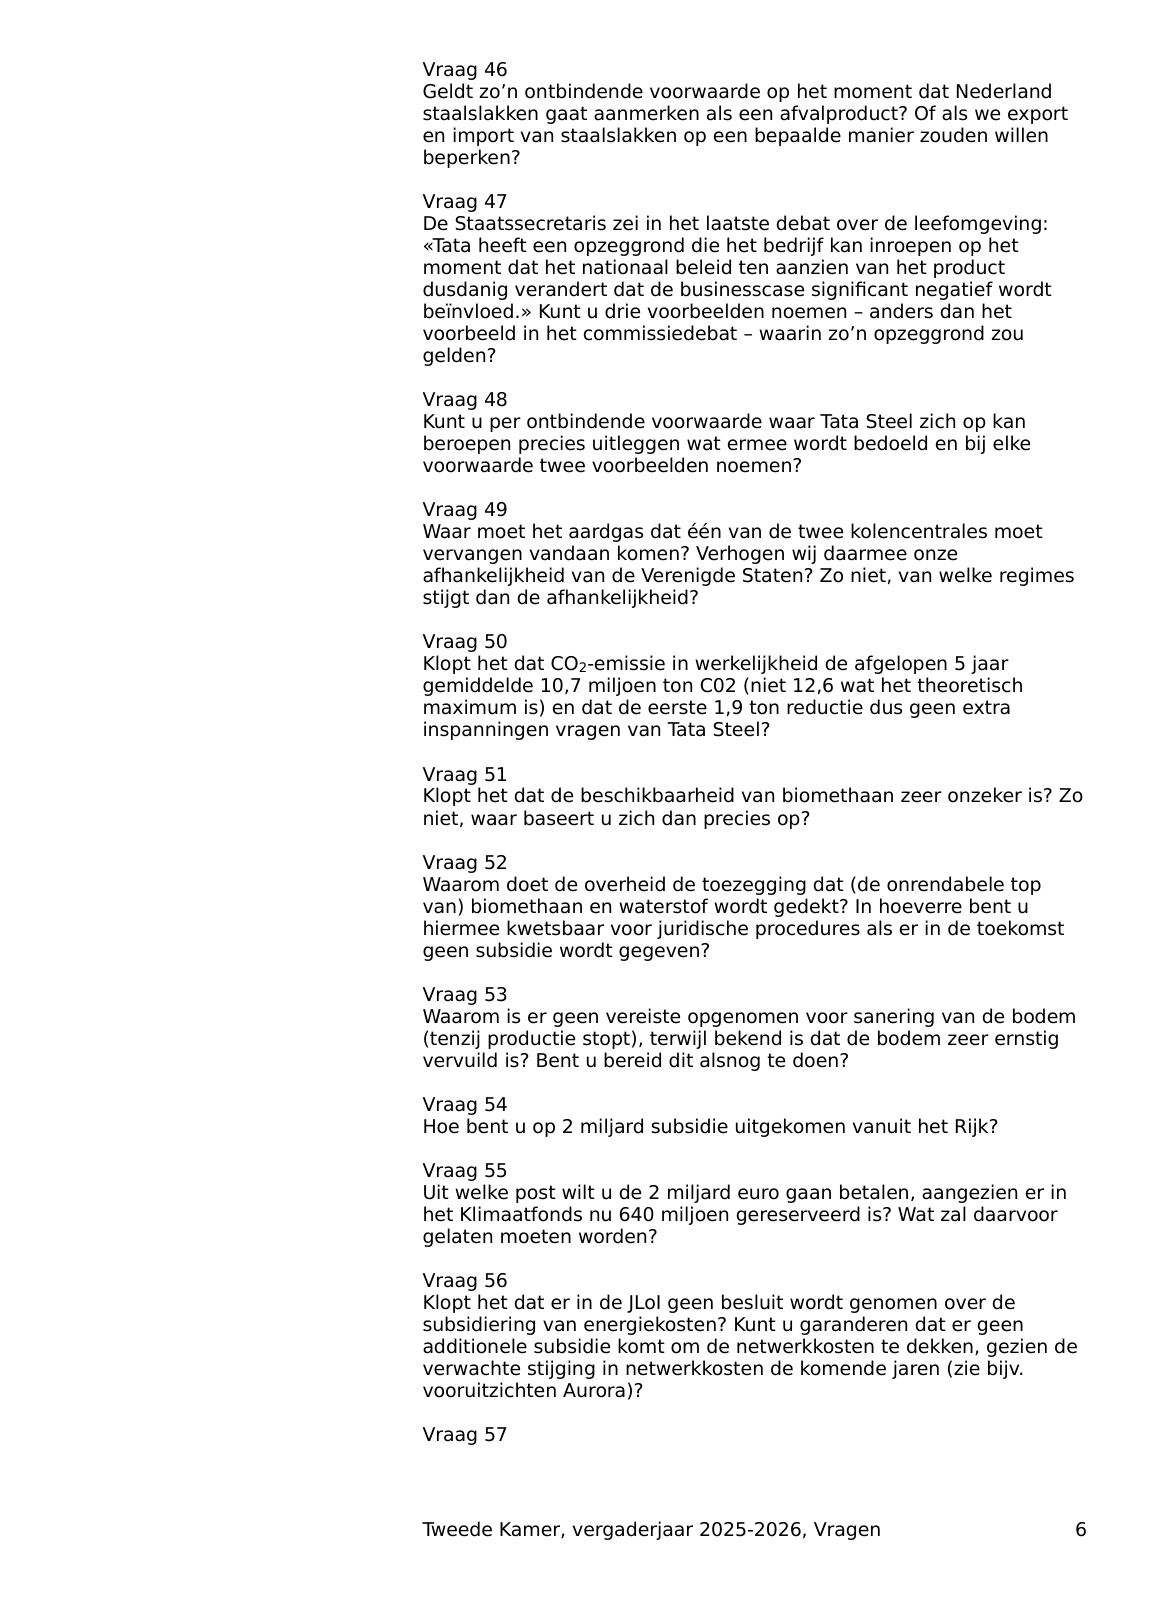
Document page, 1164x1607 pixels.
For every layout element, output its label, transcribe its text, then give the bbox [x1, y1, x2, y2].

text Klopt het dat CO2-emissie in werkelijkheid de afgelopen 5 jaar gemiddelde 10,7 miljoen ton C02 (niet 12,6 wat het theoretisch maximum is) en dat de eerste 1,9 ton reductie dus geen extra inspanningen vragen van Tata Steel? [422, 653, 1087, 741]
text Kunt u per ontbindende voorwaarde waar Tata Steel zich op kan beroepen precies uitleggen wat ermee wordt bedoeld en bij elke voorwaarde twee voorbeelden noemen? [422, 411, 1087, 477]
text Vraag 54 [422, 1094, 1087, 1116]
text Klopt het dat er in de JLoI geen besluit wordt genomen over de subsidiering van energiekosten? Kunt u garanderen dat er geen additionele subsidie komt om de netwerkkosten te dekken, gezien de verwachte stijging in netwerkkosten de komende jaren (zie bijv. vooruitzichten Aurora)? [422, 1292, 1087, 1402]
text Vraag 57 [422, 1424, 1087, 1446]
text Vraag 48 [422, 389, 1087, 411]
text Geldt zo’n ontbindende voorwaarde op het moment dat Nederland staalslakken gaat aanmerken als een afvalproduct? Of als we export en import van staalslakken op een bepaalde manier zouden willen beperken? [422, 81, 1087, 169]
text De Staatssecretaris zei in het laatste debat over de leefomgeving: «Tata heeft een opzeggrond die het bedrijf kan inroepen op het moment dat het nationaal beleid ten aanzien van het product dusdanig verandert dat de businesscase significant negatief wordt beïnvloed.» Kunt u drie voorbeelden noemen – anders dan het voorbeeld in het commissiedebat – waarin zo’n opzeggrond zou gelden? [422, 213, 1087, 367]
text Uit welke post wilt u de 2 miljard euro gaan betalen, aangezien er in het Klimaatfonds nu 640 miljoen gereserveerd is? Wat zal daarvoor gelaten moeten worden? [422, 1182, 1087, 1248]
text Vraag 47 [422, 191, 1087, 213]
text Klopt het dat de beschikbaarheid van biomethaan zeer onzeker is? Zo niet, waar baseert u zich dan precies op? [422, 785, 1087, 829]
text Waarom doet de overheid de toezegging dat (de onrendabele top van) biomethaan en waterstof wordt gedekt? In hoeverre bent u hiermee kwetsbaar voor juridische procedures als er in de toekomst geen subsidie wordt gegeven? [422, 873, 1087, 961]
text Vraag 46 [422, 59, 1087, 81]
text Vraag 55 [422, 1160, 1087, 1182]
text Vraag 51 [422, 763, 1087, 785]
text Vraag 50 [422, 631, 1087, 653]
text Hoe bent u op 2 miljard subsidie uitgekomen vanuit het Rijk? [422, 1116, 1087, 1138]
text Waar moet het aardgas dat één van de twee kolencentrales moet vervangen vandaan komen? Verhogen wij daarmee onze afhankelijkheid van de Verenigde Staten? Zo niet, van welke regimes stijgt dan de afhankelijkheid? [422, 521, 1087, 609]
text Vraag 53 [422, 984, 1087, 1006]
text Vraag 49 [422, 499, 1087, 521]
text Vraag 56 [422, 1270, 1087, 1292]
text Vraag 52 [422, 852, 1087, 873]
text Waarom is er geen vereiste opgenomen voor sanering van de bodem (tenzij productie stopt), terwijl bekend is dat de bodem zeer ernstig vervuild is? Bent u bereid dit alsnog te doen? [422, 1006, 1087, 1072]
